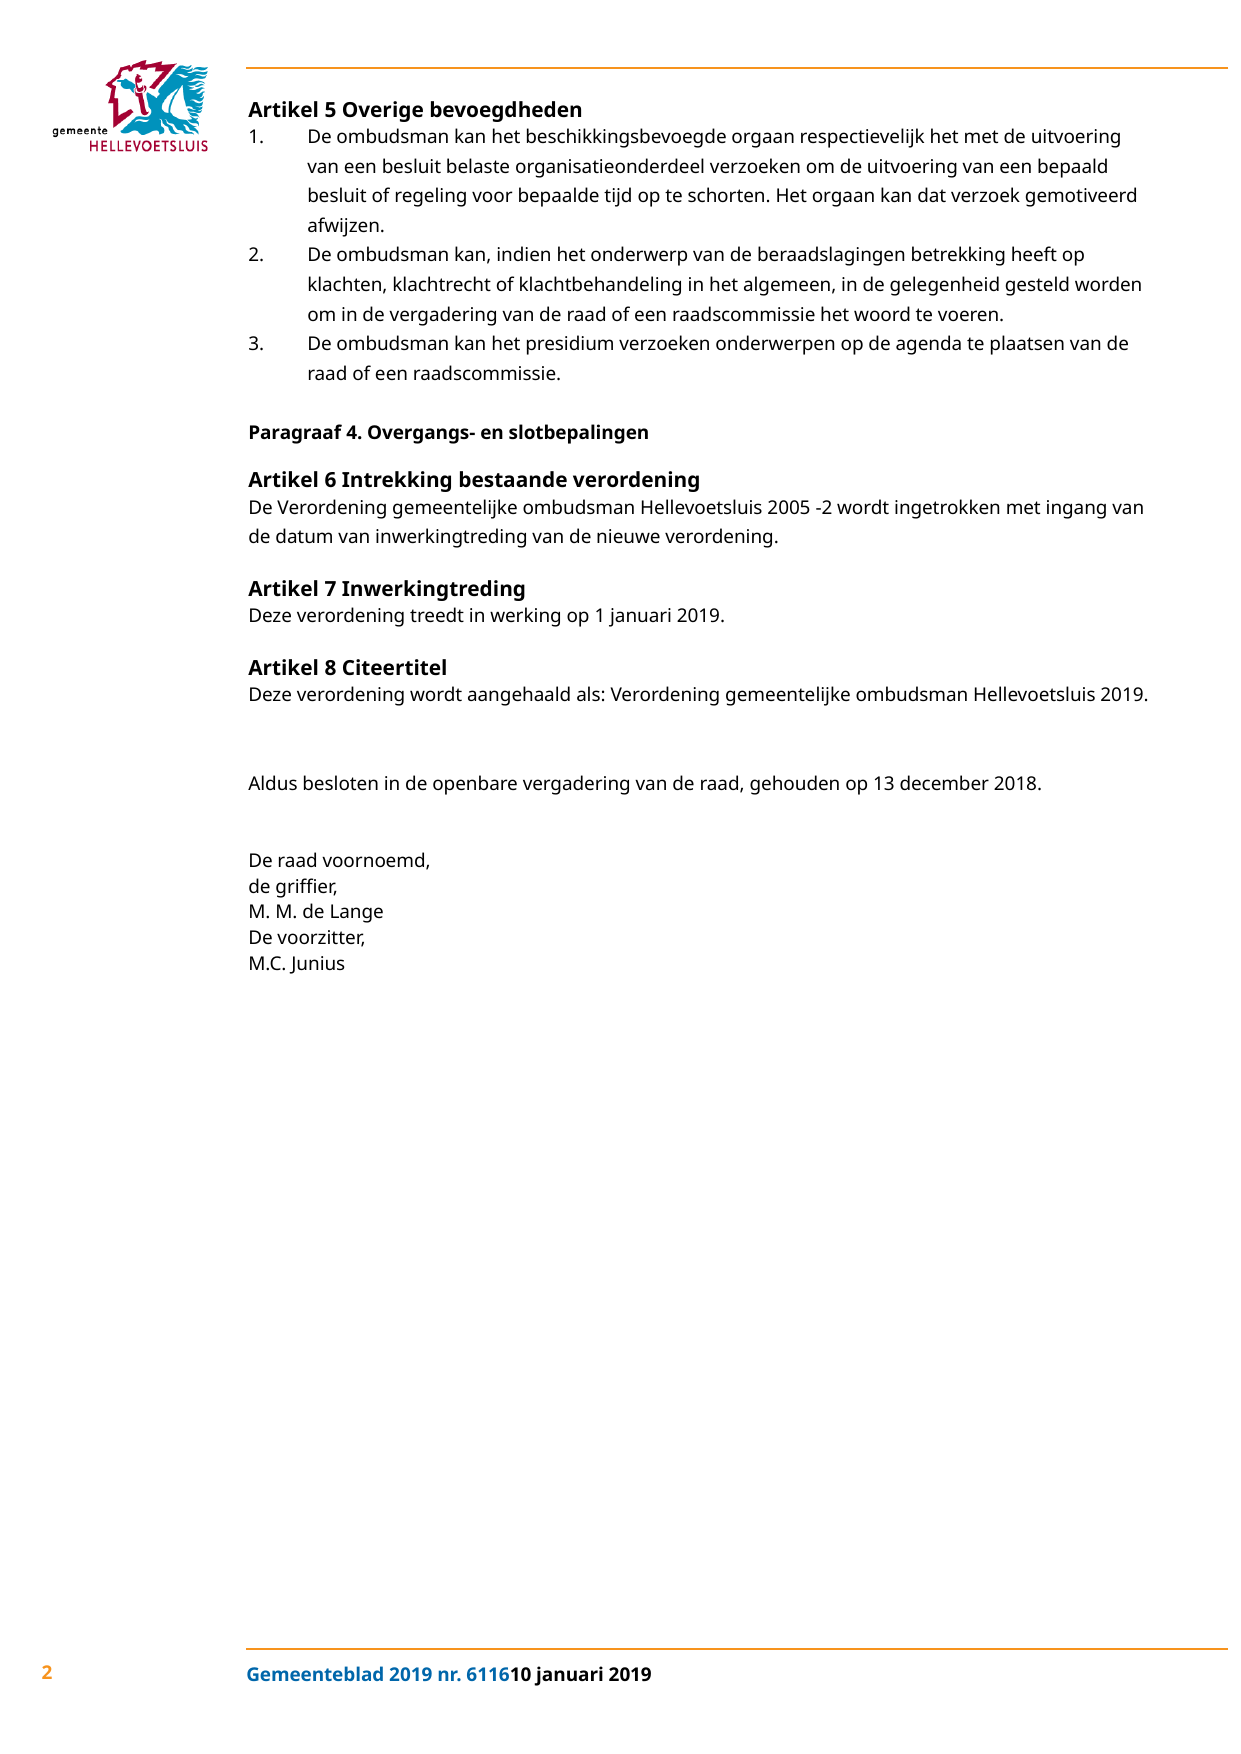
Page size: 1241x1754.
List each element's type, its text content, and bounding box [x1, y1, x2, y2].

text Deze verordening treedt in werking op 1 januari 2019. [248, 602, 1152, 628]
text Artikel 8 Citeertitel [248, 653, 1152, 681]
text Artikel 5 Overige bevoegdheden [248, 95, 1152, 123]
list De ombudsman kan, indien het onderwerp van de beraadslagingen betrekking heeft op klachten, klachtrecht of klachtbehandeling in het algemeen, in de gelegenheid gesteld worden om in de vergadering van de raad of een raadscommissie het woord te voeren. [248, 242, 1152, 326]
text De voorzitter, [248, 924, 1152, 950]
list De ombudsman kan het presidium verzoeken onderwerpen op de agenda te plaatsen van de raad of een raadscommissie. [248, 330, 1152, 386]
text Paragraaf 4. Overgangs- en slotbepalingen [248, 419, 1152, 445]
picture [41, 47, 231, 172]
text De Verordening gemeentelijke ombudsman Hellevoetsluis 2005 -2 wordt ingetrokken met ingang van de datum van inwerkingtreding van de nieuwe verordening. [248, 494, 1152, 549]
list De ombudsman kan het beschikkingsbevoegde orgaan respectievelijk het met de uitvoering van een besluit belaste organisatieonderdeel verzoeken om de uitvoering van een bepaald besluit of regeling voor bepaalde tijd op te schorten. Het orgaan kan dat verzoek gemotiveerd afwijzen. [248, 123, 1152, 238]
text Deze verordening wordt aangehaald als: Verordening gemeentelijke ombudsman Hellevoetsluis 2019. [248, 681, 1152, 707]
text De raad voornoemd, [248, 847, 1152, 873]
text Aldus besloten in de openbare vergadering van de raad, gehouden op 13 december 2018. [248, 770, 1152, 796]
text M. M. de Lange [248, 899, 1152, 924]
text M.C. Junius [248, 950, 1152, 976]
text Artikel 7 Inwerkingtreding [248, 574, 1152, 602]
text Artikel 6 Intrekking bestaande verordening [248, 466, 1152, 494]
text de griffier, [248, 873, 1152, 899]
